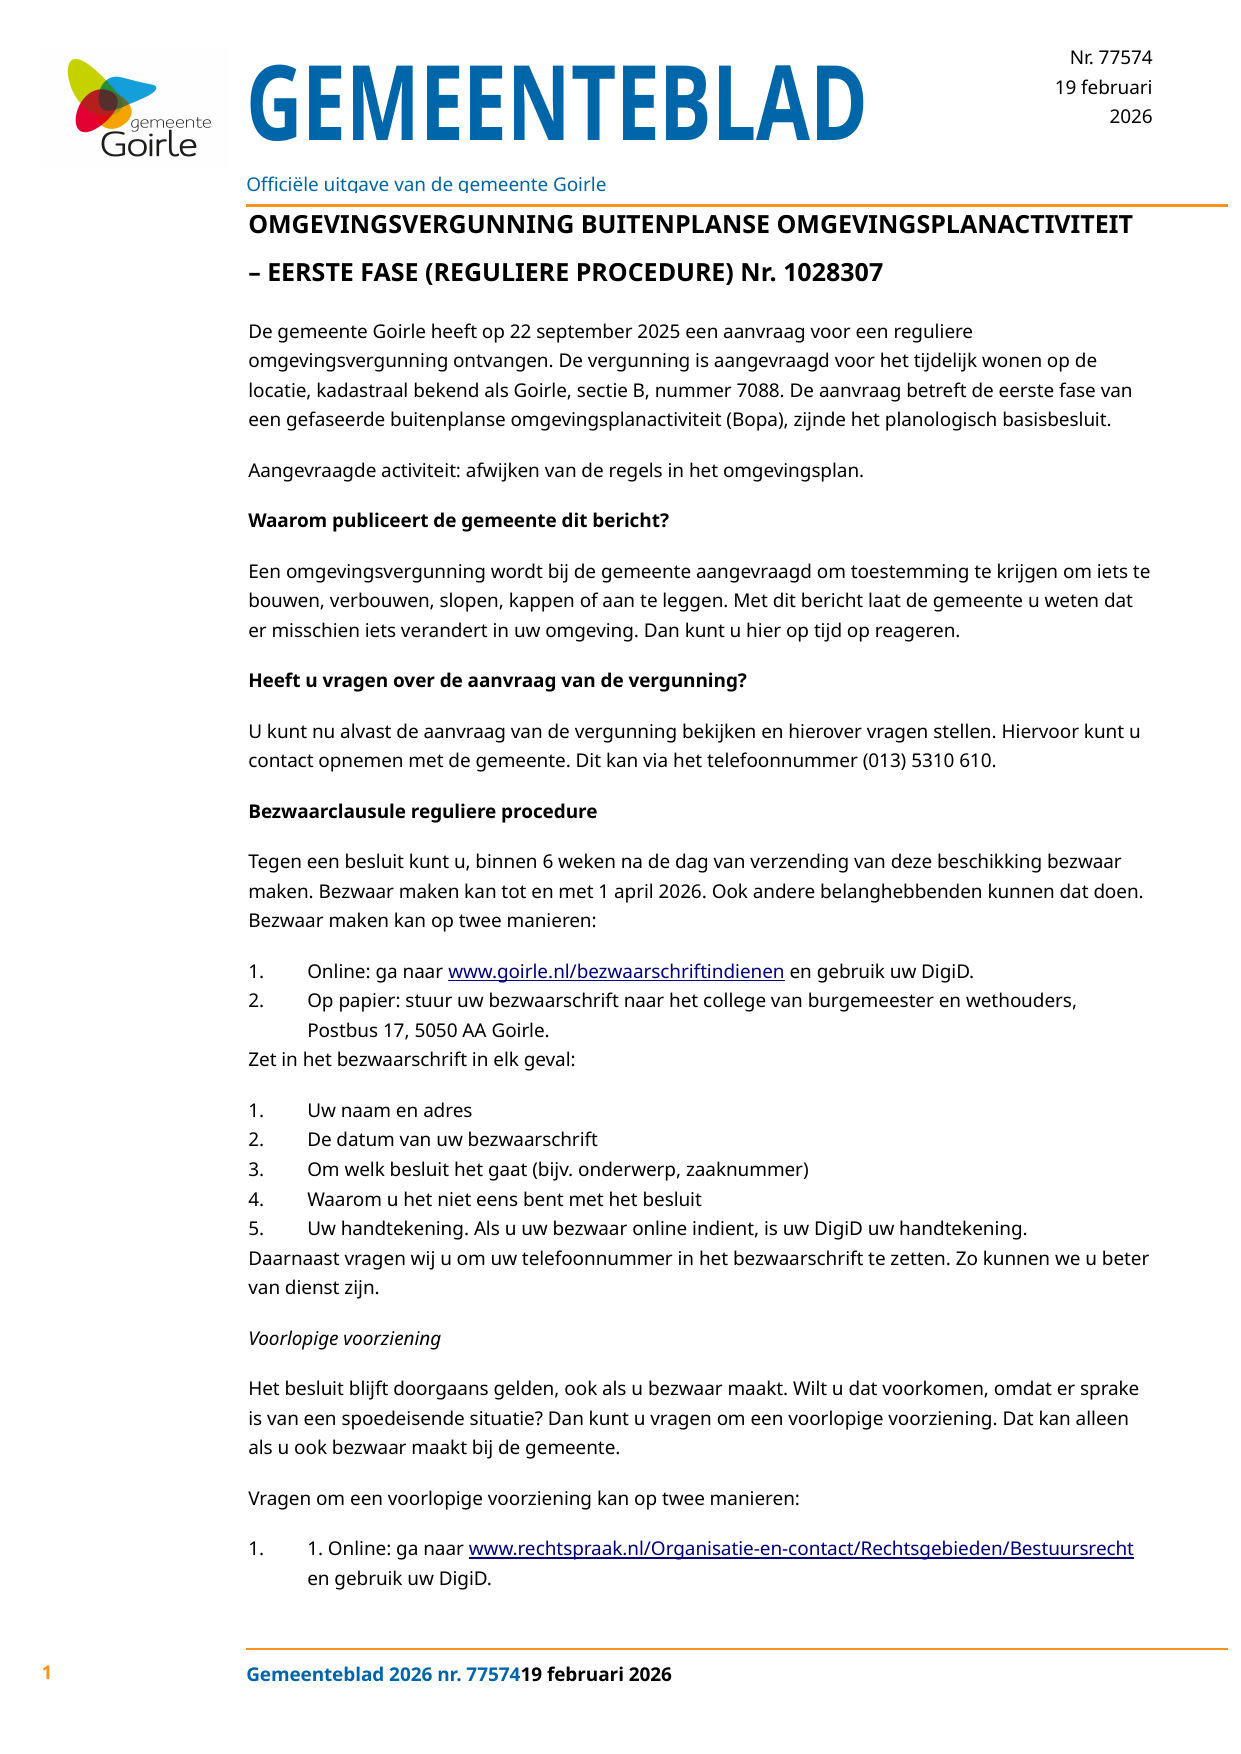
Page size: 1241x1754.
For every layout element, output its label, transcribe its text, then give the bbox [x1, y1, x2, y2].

list Om welk besluit het gaat (bijv. onderwerp, zaaknummer) [248, 1156, 1152, 1182]
text Tegen een besluit kunt u, binnen 6 weken na de dag van verzending van deze beschikking bezwaar maken. Bezwaar maken kan tot en met 1 april 2026. Ook andere belanghebbenden kunnen dat doen. Bezwaar maken kan op twee manieren: [248, 848, 1152, 933]
list Uw handtekening. Als u uw bezwaar online indient, is uw DigiD uw handtekening. [248, 1215, 1152, 1241]
text Waarom publiceert de gemeente dit bericht? [248, 507, 1152, 533]
picture [41, 47, 231, 172]
text Bezwaarclausule reguliere procedure [248, 798, 1152, 824]
text Zet in het bezwaarschrift in elk geval: [248, 1047, 1152, 1072]
list Uw naam en adres [248, 1097, 1152, 1123]
list 1. Online: ga naar www.rechtspraak.nl/Organisatie-en-contact/Rechtsgebieden/Bestuursrecht en gebruik uw DigiD. [248, 1535, 1152, 1591]
text Aangevraagde activiteit: afwijken van de regels in het omgevingsplan. [248, 457, 1152, 483]
text Het besluit blijft doorgaans gelden, ook als u bezwaar maakt. Wilt u dat voorkomen, omdat er sprake is van een spoedeisende situatie? Dan kunt u vragen om een voorlopige voorziening. Dat kan alleen als u ook bezwaar maakt bij de gemeente. [248, 1375, 1152, 1460]
text Een omgevingsvergunning wordt bij de gemeente aangevraagd om toestemming te krijgen om iets te bouwen, verbouwen, slopen, kappen of aan te leggen. Met dit bericht laat de gemeente u weten dat er misschien iets verandert in uw omgeving. Dan kunt u hier op tijd op reageren. [248, 558, 1152, 643]
list Online: ga naar www.goirle.nl/bezwaarschriftindienen en gebruik uw DigiD. [248, 958, 1152, 984]
text De gemeente Goirle heeft op 22 september 2025 een aanvraag voor een reguliere omgevingsvergunning ontvangen. De vergunning is aangevraagd voor het tijdelijk wonen op de locatie, kadastraal bekend als Goirle, sectie B, nummer 7088. De aanvraag betreft de eerste fase van een gefaseerde buitenplanse omgevingsplanactiviteit (Bopa), zijnde het planologisch basisbesluit. [248, 318, 1152, 432]
list Waarom u het niet eens bent met het besluit [248, 1186, 1152, 1212]
text Voorlopige voorziening [248, 1325, 1152, 1351]
text OMGEVINGSVERGUNNING BUITENPLANSE OMGEVINGSPLANACTIVITEIT – EERSTE FASE (REGULIERE PROCEDURE) Nr. 1028307 [248, 207, 1152, 288]
text Vragen om een voorlopige voorziening kan op twee manieren: [248, 1485, 1152, 1511]
list De datum van uw bezwaarschrift [248, 1127, 1152, 1152]
text Heeft u vragen over de aanvraag van de vergunning? [248, 667, 1152, 693]
text U kunt nu alvast de aanvraag van de vergunning bekijken en hierover vragen stellen. Hiervoor kunt u contact opnemen met de gemeente. Dit kan via het telefoonnummer (013) 5310 610. [248, 718, 1152, 773]
list Op papier: stuur uw bezwaarschrift naar het college van burgemeester en wethouders, Postbus 17, 5050 AA Goirle. [248, 987, 1152, 1043]
text Daarnaast vragen wij u om uw telefoonnummer in het bezwaarschrift te zetten. Zo kunnen we u beter van dienst zijn. [248, 1245, 1152, 1300]
